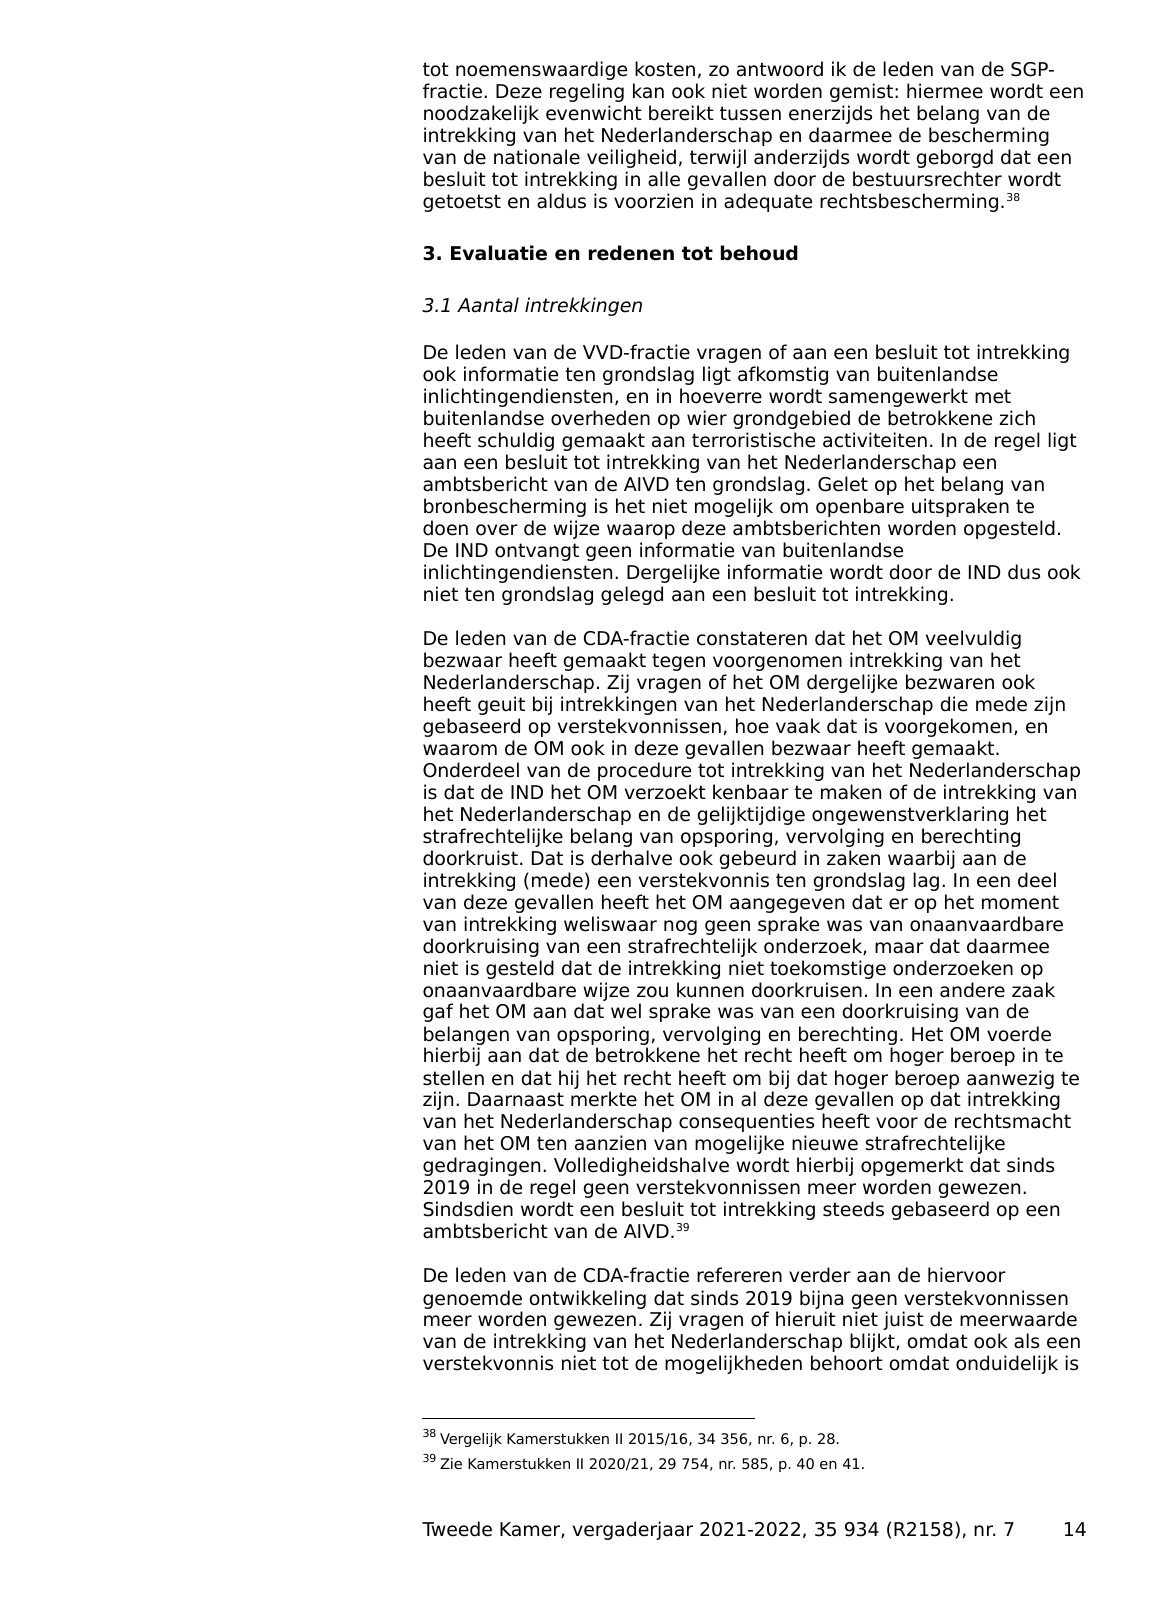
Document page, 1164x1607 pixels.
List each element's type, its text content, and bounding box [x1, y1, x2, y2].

text De leden van de CDA-fractie constateren dat het OM veelvuldig bezwaar heeft gemaakt tegen voorgenomen intrekking van het Nederlanderschap. Zij vragen of het OM dergelijke bezwaren ook heeft geuit bij intrekkingen van het Nederlanderschap die mede zijn gebaseerd op verstekvonnissen, hoe vaak dat is voorgekomen, en waarom de OM ook in deze gevallen bezwaar heeft gemaakt. Onderdeel van de procedure tot intrekking van het Nederlanderschap is dat de IND het OM verzoekt kenbaar te maken of de intrekking van het Nederlanderschap en de gelijktijdige ongewenstverklaring het strafrechtelijke belang van opsporing, vervolging en berechting doorkruist. Dat is derhalve ook gebeurd in zaken waarbij aan de intrekking (mede) een verstekvonnis ten grondslag lag. In een deel van deze gevallen heeft het OM aangegeven dat er op het moment van intrekking weliswaar nog geen sprake was van onaanvaardbare doorkruising van een strafrechtelijk onderzoek, maar dat daarmee niet is gesteld dat de intrekking niet toekomstige onderzoeken op onaanvaardbare wijze zou kunnen doorkruisen. In een andere zaak gaf het OM aan dat wel sprake was van een doorkruising van de belangen van opsporing, vervolging en berechting. Het OM voerde hierbij aan dat de betrokkene het recht heeft om hoger beroep in te stellen en dat hij het recht heeft om bij dat hoger beroep aanwezig te zijn. Daarnaast merkte het OM in al deze gevallen op dat intrekking van het Nederlanderschap consequenties heeft voor de rechtsmacht van het OM ten aanzien van mogelijke nieuwe strafrechtelijke gedragingen. Volledigheidshalve wordt hierbij opgemerkt dat sinds 2019 in de regel geen verstekvonnissen meer worden gewezen. Sindsdien wordt een besluit tot intrekking steeds gebaseerd op een ambtsbericht van de AIVD. [422, 628, 1087, 1243]
text Vergelijk Kamerstukken II 2015/16, 34 356, nr. 6, p. 28. [422, 1427, 1087, 1449]
text Zie Kamerstukken II 2020/21, 29 754, nr. 585, p. 40 en 41. [422, 1452, 1087, 1474]
subtitle 3. Evaluatie en redenen tot behoud [422, 243, 1087, 265]
text De leden van de CDA-fractie refereren verder aan de hiervoor genoemde ontwikkeling dat sinds 2019 bijna geen verstekvonnissen meer worden gewezen. Zij vragen of hieruit niet juist de meerwaarde van de intrekking van het Nederlanderschap blijkt, omdat ook als een verstekvonnis niet tot de mogelijkheden behoort omdat onduidelijk is [422, 1265, 1087, 1375]
subtitle 3.1 Aantal intrekkingen [422, 295, 1087, 317]
text De leden van de VVD-fractie vragen of aan een besluit tot intrekking ook informatie ten grondslag ligt afkomstig van buitenlandse inlichtingendiensten, en in hoeverre wordt samengewerkt met buitenlandse overheden op wier grondgebied de betrokkene zich heeft schuldig gemaakt aan terroristische activiteiten. In de regel ligt aan een besluit tot intrekking van het Nederlanderschap een ambtsbericht van de AIVD ten grondslag. Gelet op het belang van bronbescherming is het niet mogelijk om openbare uitspraken te doen over de wijze waarop deze ambtsberichten worden opgesteld. De IND ontvangt geen informatie van buitenlandse inlichtingendiensten. Dergelijke informatie wordt door de IND dus ook niet ten grondslag gelegd aan een besluit tot intrekking. [422, 342, 1087, 606]
text tot noemenswaardige kosten, zo antwoord ik de leden van de SGP-fractie. Deze regeling kan ook niet worden gemist: hiermee wordt een noodzakelijk evenwicht bereikt tussen enerzijds het belang van de intrekking van het Nederlanderschap en daarmee de bescherming van de nationale veiligheid, terwijl anderzijds wordt geborgd dat een besluit tot intrekking in alle gevallen door de bestuursrechter wordt getoetst en aldus is voorzien in adequate rechtsbescherming. [422, 59, 1087, 213]
